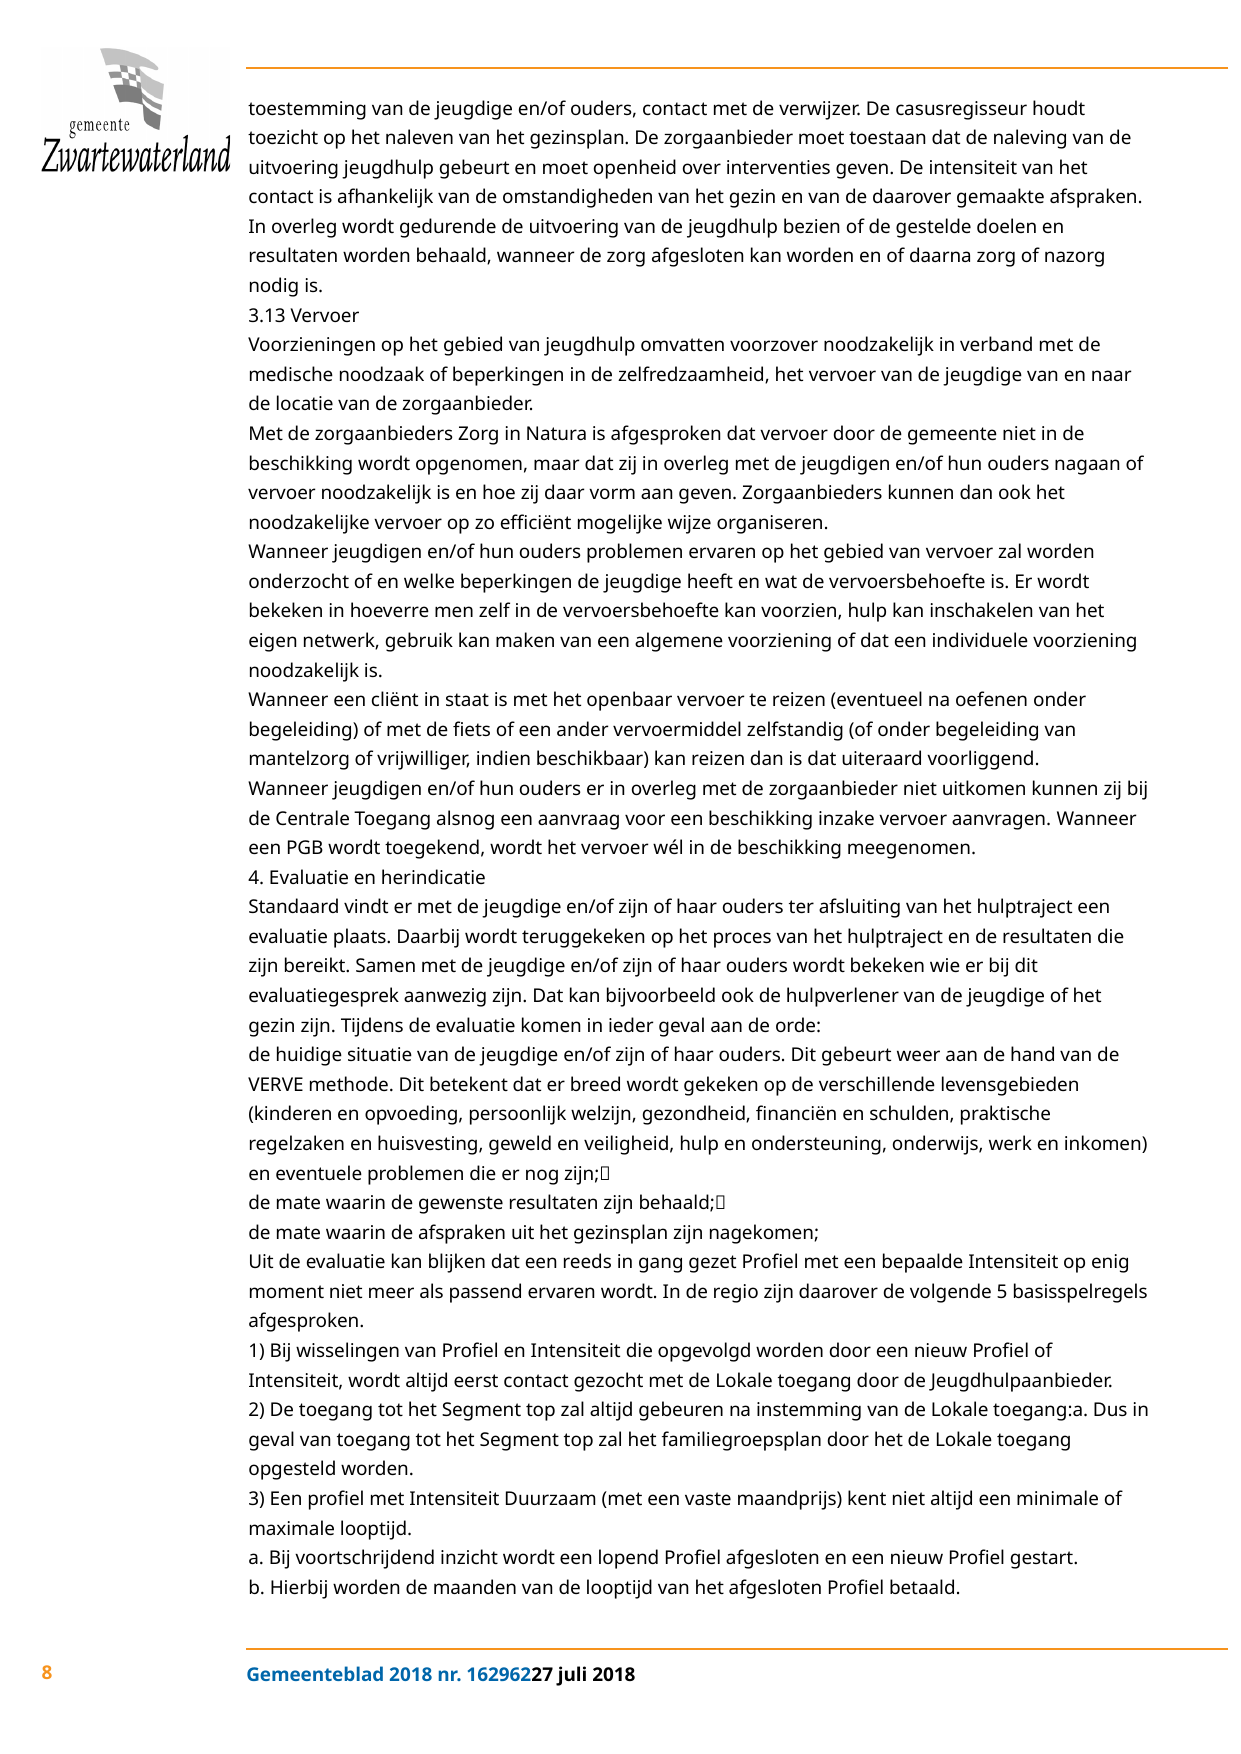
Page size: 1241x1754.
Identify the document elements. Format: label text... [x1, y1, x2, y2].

text Wanneer jeugdigen en/of hun ouders problemen ervaren op het gebied van vervoer zal worden onderzocht of en welke beperkingen de jeugdige heeft en wat de vervoersbehoefte is. Er wordt bekeken in hoeverre men zelf in de vervoersbehoefte kan voorzien, hulp kan inschakelen van het eigen netwerk, gebruik kan maken van een algemene voorziening of dat een individuele voorziening noodzakelijk is. [248, 538, 1152, 683]
text 3.13 Vervoer [248, 302, 1152, 328]
text de mate waarin de afspraken uit het gezinsplan zijn nagekomen; [248, 1219, 1152, 1245]
text 1) Bij wisselingen van Profiel en Intensiteit die opgevolgd worden door een nieuw Profiel of Intensiteit, wordt altijd eerst contact gezocht met de Lokale toegang door de Jeugdhulpaanbieder. [248, 1337, 1152, 1393]
text Wanneer jeugdigen en/of hun ouders er in overleg met de zorgaanbieder niet uitkomen kunnen zij bij de Centrale Toegang alsnog een aanvraag voor een beschikking inzake vervoer aanvragen. Wanneer een PGB wordt toegekend, wordt het vervoer wél in de beschikking meegenomen. [248, 775, 1152, 860]
picture [41, 47, 231, 172]
text toestemming van de jeugdige en/of ouders, contact met de verwijzer. De casusregisseur houdt toezicht op het naleven van het gezinsplan. De zorgaanbieder moet toestaan dat de naleving van de uitvoering jeugdhulp gebeurt en moet openheid over interventies geven. De intensiteit van het contact is afhankelijk van de omstandigheden van het gezin en van de daarover gemaakte afspraken. In overleg wordt gedurende de uitvoering van de jeugdhulp bezien of de gestelde doelen en resultaten worden behaald, wanneer de zorg afgesloten kan worden en of daarna zorg of nazorg nodig is. [248, 95, 1152, 298]
text b. Hierbij worden de maanden van de looptijd van het afgesloten Profiel betaald. [248, 1574, 1152, 1600]
text a. Bij voortschrijdend inzicht wordt een lopend Profiel afgesloten en een nieuw Profiel gestart. [248, 1544, 1152, 1570]
text Met de zorgaanbieders Zorg in Natura is afgesproken dat vervoer door de gemeente niet in de beschikking wordt opgenomen, maar dat zij in overleg met de jeugdigen en/of hun ouders nagaan of vervoer noodzakelijk is en hoe zij daar vorm aan geven. Zorgaanbieders kunnen dan ook het noodzakelijke vervoer op zo efficiënt mogelijke wijze organiseren. [248, 420, 1152, 535]
text 4. Evaluatie en herindicatie [248, 864, 1152, 890]
text Uit de evaluatie kan blijken dat een reeds in gang gezet Profiel met een bepaalde Intensiteit op enig moment niet meer als passend ervaren wordt. In de regio zijn daarover de volgende 5 basisspelregels afgesproken. [248, 1248, 1152, 1333]
text 3) Een profiel met Intensiteit Duurzaam (met een vaste maandprijs) kent niet altijd een minimale of maximale looptijd. [248, 1485, 1152, 1541]
text Standaard vindt er met de jeugdige en/of zijn of haar ouders ter afsluiting van het hulptraject een evaluatie plaats. Daarbij wordt teruggekeken op het proces van het hulptraject en de resultaten die zijn bereikt. Samen met de jeugdige en/of zijn of haar ouders wordt bekeken wie er bij dit evaluatiegesprek aanwezig zijn. Dat kan bijvoorbeeld ook de hulpverlener van de jeugdige of het gezin zijn. Tijdens de evaluatie komen in ieder geval aan de orde: [248, 893, 1152, 1038]
text Wanneer een cliënt in staat is met het openbaar vervoer te reizen (eventueel na oefenen onder begeleiding) of met de fiets of een ander vervoermiddel zelfstandig (of onder begeleiding van mantelzorg of vrijwilliger, indien beschikbaar) kan reizen dan is dat uiteraard voorliggend. [248, 686, 1152, 771]
text de mate waarin de gewenste resultaten zijn behaald; [248, 1189, 1152, 1215]
text de huidige situatie van de jeugdige en/of zijn of haar ouders. Dit gebeurt weer aan de hand van de VERVE methode. Dit betekent dat er breed wordt gekeken op de verschillende levensgebieden (kinderen en opvoeding, persoonlijk welzijn, gezondheid, financiën en schulden, praktische regelzaken en huisvesting, geweld en veiligheid, hulp en ondersteuning, onderwijs, werk en inkomen) en eventuele problemen die er nog zijn; [248, 1041, 1152, 1186]
text Voorzieningen op het gebied van jeugdhulp omvatten voorzover noodzakelijk in verband met de medische noodzaak of beperkingen in de zelfredzaamheid, het vervoer van de jeugdige van en naar de locatie van de zorgaanbieder. [248, 331, 1152, 416]
text 2) De toegang tot het Segment top zal altijd gebeuren na instemming van de Lokale toegang:a. Dus in geval van toegang tot het Segment top zal het familiegroepsplan door het de Lokale toegang opgesteld worden. [248, 1396, 1152, 1481]
